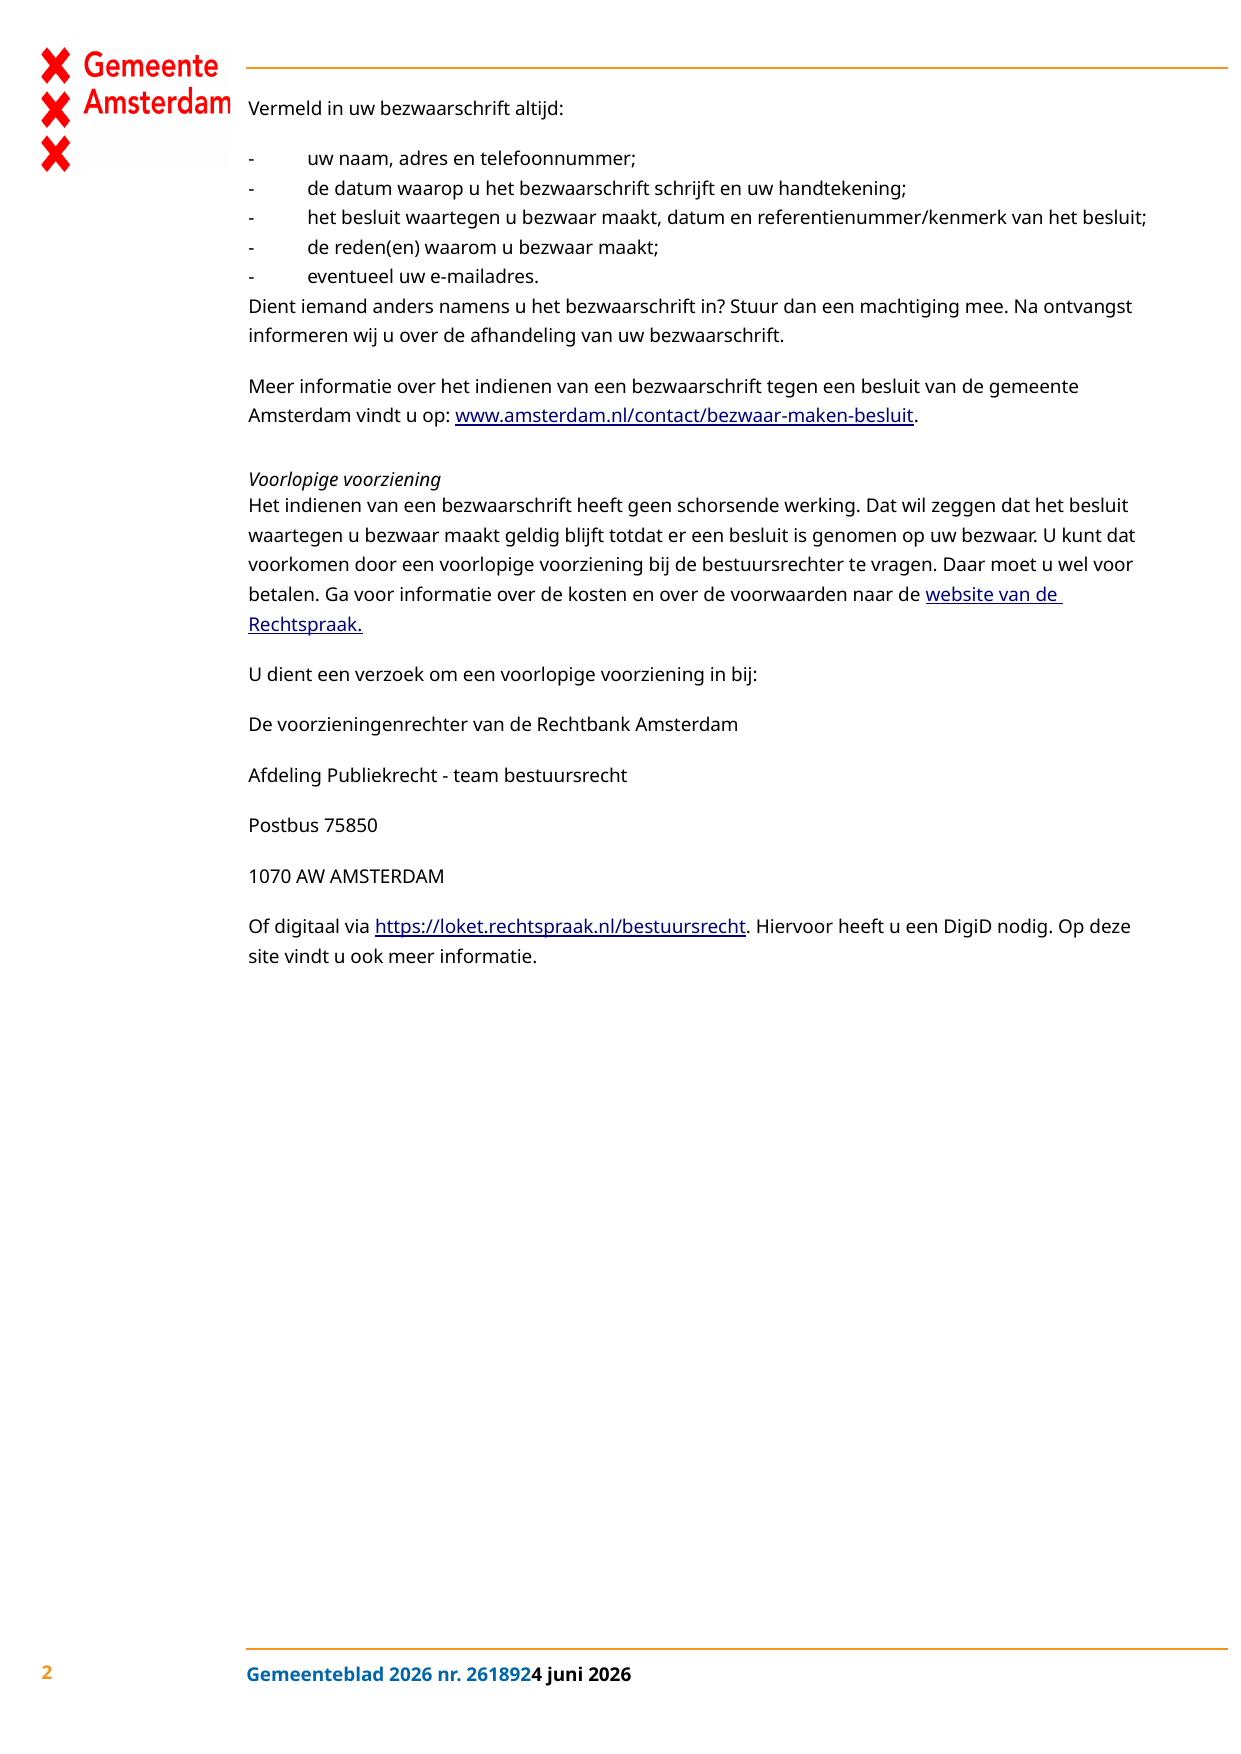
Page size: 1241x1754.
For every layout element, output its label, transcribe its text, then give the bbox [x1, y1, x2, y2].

picture [41, 47, 231, 172]
list uw naam, adres en telefoonnummer; [248, 145, 1152, 171]
text Voorlopige voorziening [248, 467, 1152, 492]
text 1070 AW AMSTERDAM [248, 863, 1152, 888]
text De voorzieningenrechter van de Rechtbank Amsterdam [248, 712, 1152, 737]
text U dient een verzoek om een voorlopige voorziening in bij: [248, 661, 1152, 687]
list de reden(en) waarom u bezwaar maakt; [248, 234, 1152, 260]
list het besluit waartegen u bezwaar maakt, datum en referentienummer/kenmerk van het besluit; [248, 204, 1152, 230]
text Postbus 75850 [248, 812, 1152, 838]
text Dient iemand anders namens u het bezwaarschrift in? Stuur dan een machtiging mee. Na ontvangst informeren wij u over de afhandeling van uw bezwaarschrift. [248, 293, 1152, 348]
text Vermeld in uw bezwaarschrift altijd: [248, 95, 1152, 121]
list de datum waarop u het bezwaarschrift schrijft en uw handtekening; [248, 175, 1152, 201]
text Het indienen van een bezwaarschrift heeft geen schorsende werking. Dat wil zeggen dat het besluit waartegen u bezwaar maakt geldig blijft totdat er een besluit is genomen op uw bezwaar. U kunt dat voorkomen door een voorlopige voorziening bij de bestuursrechter te vragen. Daar moet u wel voor betalen. Ga voor informatie over de kosten en over de voorwaarden naar de website van de Rechtspraak. [248, 492, 1152, 636]
list eventueel uw e-mailadres. [248, 263, 1152, 289]
text Meer informatie over het indienen van een bezwaarschrift tegen een besluit van de gemeente Amsterdam vindt u op: www.amsterdam.nl/contact/bezwaar-maken-besluit. [248, 373, 1152, 428]
text Of digitaal via https://loket.rechtspraak.nl/bestuursrecht. Hiervoor heeft u een DigiD nodig. Op deze site vindt u ook meer informatie. [248, 913, 1152, 968]
text Afdeling Publiekrecht - team bestuursrecht [248, 762, 1152, 788]
